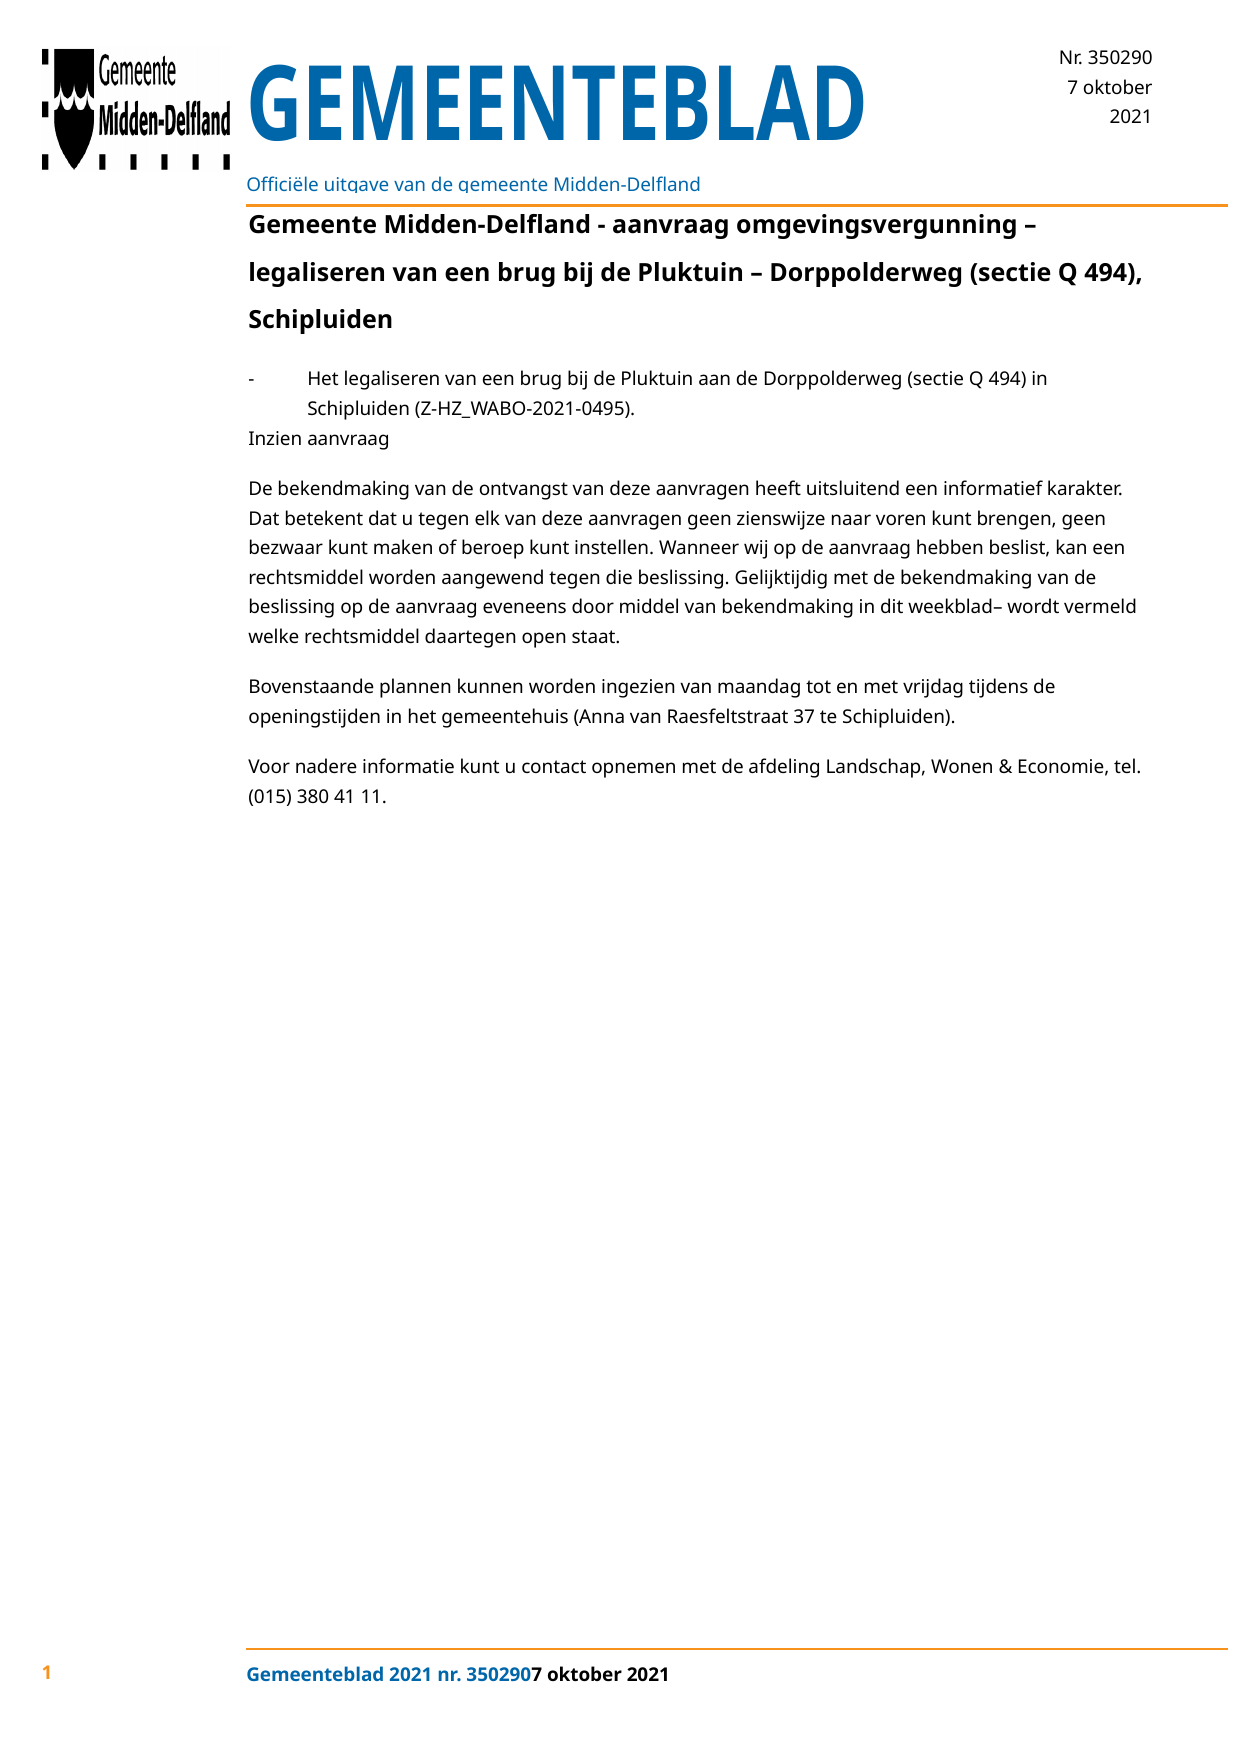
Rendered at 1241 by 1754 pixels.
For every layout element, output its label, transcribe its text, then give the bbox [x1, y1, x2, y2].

text De bekendmaking van de ontvangst van deze aanvragen heeft uitsluitend een informatief karakter. Dat betekent dat u tegen elk van deze aanvragen geen zienswijze naar voren kunt brengen, geen bezwaar kunt maken of beroep kunt instellen. Wanneer wij op de aanvraag hebben beslist, kan een rechtsmiddel worden aangewend tegen die beslissing. Gelijktijdig met de bekendmaking van de beslissing op de aanvraag eveneens door middel van bekendmaking in dit weekblad– wordt vermeld welke rechtsmiddel daartegen open staat. [248, 475, 1152, 649]
picture [41, 47, 231, 172]
text Bovenstaande plannen kunnen worden ingezien van maandag tot en met vrijdag tijdens de openingstijden in het gemeentehuis (Anna van Raesfeltstraat 37 te Schipluiden). [248, 673, 1152, 729]
text Gemeente Midden-Delfland - aanvraag omgevingsvergunning – legaliseren van een brug bij de Pluktuin – Dorppolderweg (sectie Q 494), Schipluiden [248, 207, 1152, 336]
list Het legaliseren van een brug bij de Pluktuin aan de Dorppolderweg (sectie Q 494) in Schipluiden (Z-HZ_WABO-2021-0495). [248, 366, 1152, 421]
text Voor nadere informatie kunt u contact opnemen met de afdeling Landschap, Wonen & Economie, tel. (015) 380 41 11. [248, 753, 1152, 809]
text Inzien aanvraag [248, 425, 1152, 450]
